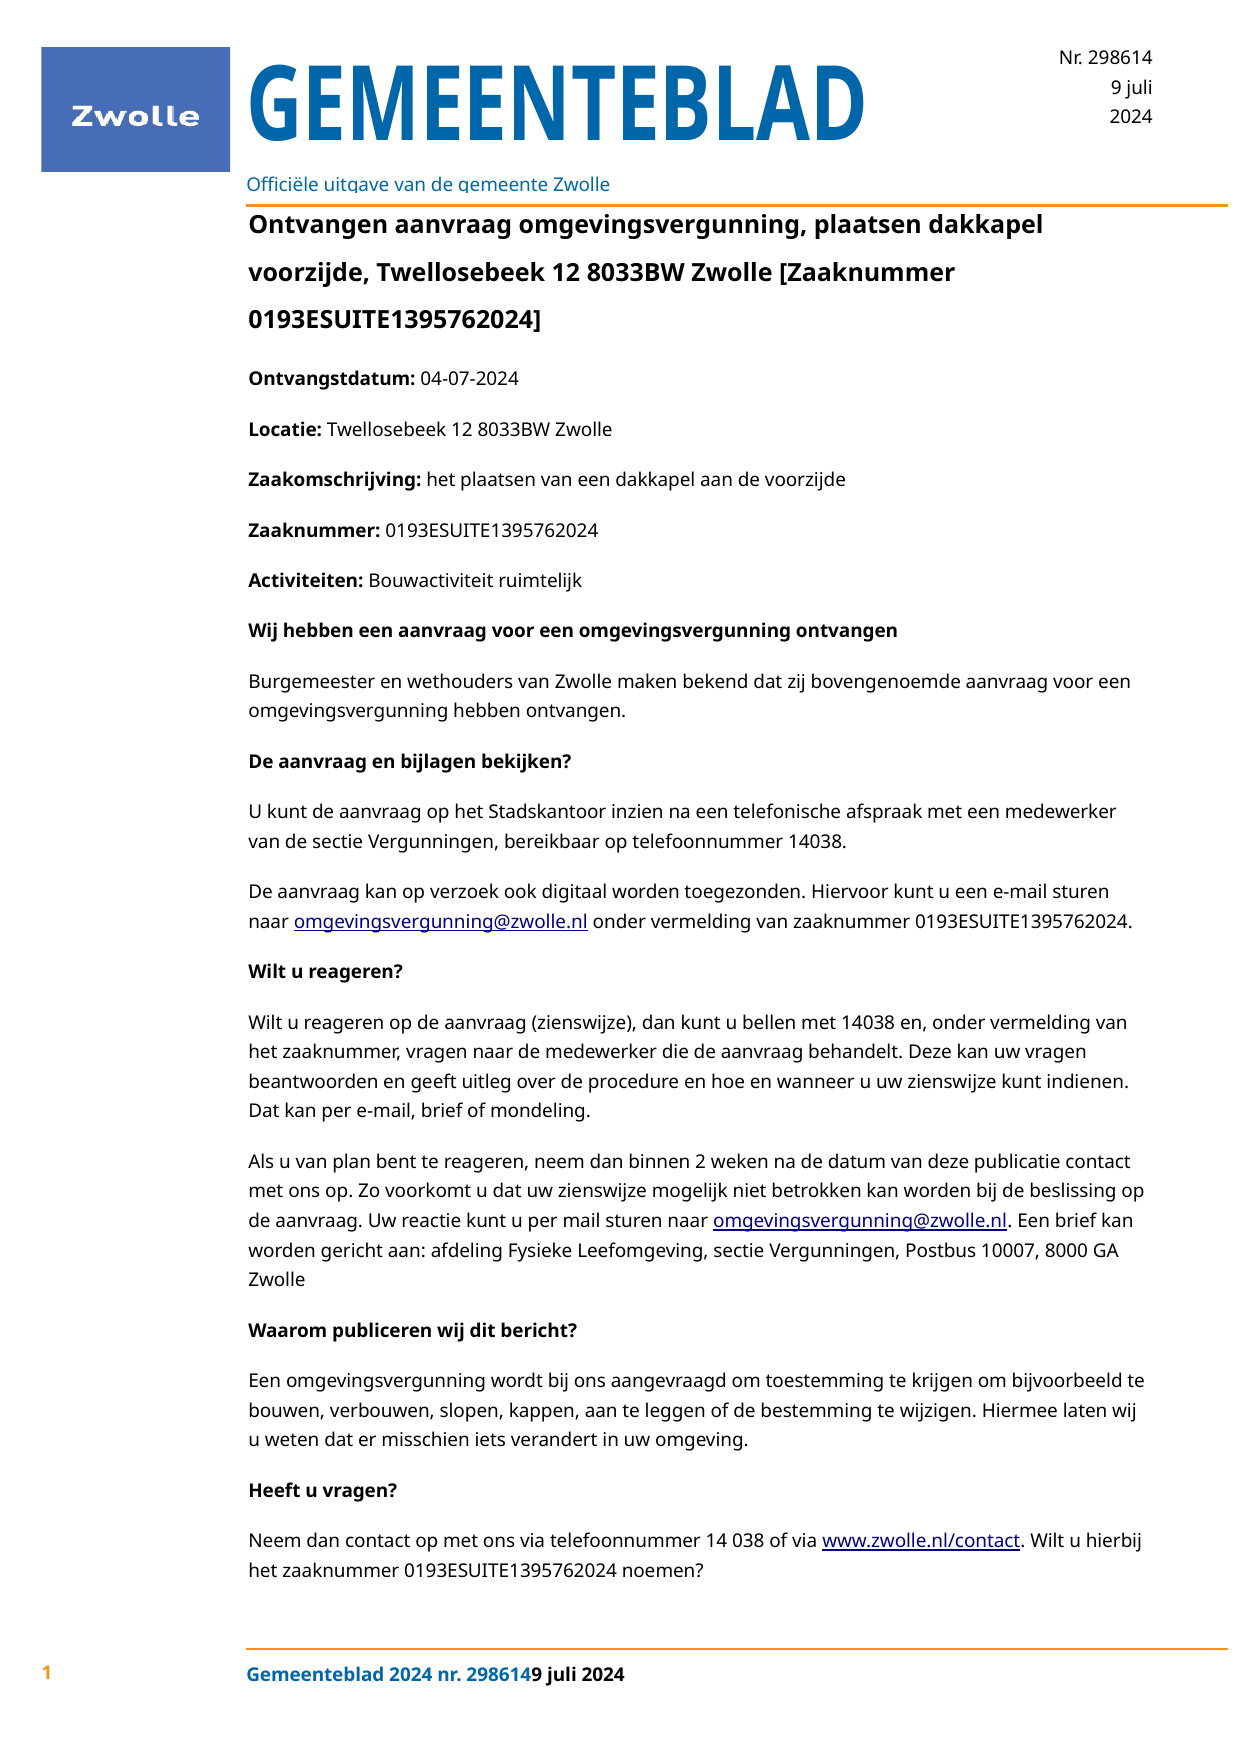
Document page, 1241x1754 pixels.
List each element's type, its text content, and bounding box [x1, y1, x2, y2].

text Activiteiten: Bouwactiviteit ruimtelijk [248, 567, 1152, 593]
text U kunt de aanvraag op het Stadskantoor inzien na een telefonische afspraak met een medewerker van de sectie Vergunningen, bereikbaar op telefoonnummer 14038. [248, 798, 1152, 854]
text Wilt u reageren op de aanvraag (zienswijze), dan kunt u bellen met 14038 en, onder vermelding van het zaaknummer, vragen naar de medewerker die de aanvraag behandelt. Deze kan uw vragen beantwoorden en geeft uitleg over de procedure en hoe en wanneer u uw zienswijze kunt indienen. Dat kan per e-mail, brief of mondeling. [248, 1009, 1152, 1123]
text Ontvangstdatum: 04-07-2024 [248, 366, 1152, 391]
picture [41, 47, 231, 172]
text Wilt u reageren? [248, 958, 1152, 984]
text De aanvraag en bijlagen bekijken? [248, 748, 1152, 774]
text Neem dan contact op met ons via telefoonnummer 14 038 of via www.zwolle.nl/contact. Wilt u hierbij het zaaknummer 0193ESUITE1395762024 noemen? [248, 1527, 1152, 1582]
text Zaakomschrijving: het plaatsen van een dakkapel aan de voorzijde [248, 466, 1152, 492]
text Als u van plan bent te reageren, neem dan binnen 2 weken na de datum van deze publicatie contact met ons op. Zo voorkomt u dat uw zienswijze mogelijk niet betrokken kan worden bij de beslissing op de aanvraag. Uw reactie kunt u per mail sturen naar omgevingsvergunning@zwolle.nl. Een brief kan worden gericht aan: afdeling Fysieke Leefomgeving, sectie Vergunningen, Postbus 10007, 8000 GA Zwolle [248, 1148, 1152, 1292]
text De aanvraag kan op verzoek ook digitaal worden toegezonden. Hiervoor kunt u een e-mail sturen naar omgevingsvergunning@zwolle.nl onder vermelding van zaaknummer 0193ESUITE1395762024. [248, 878, 1152, 934]
text Locatie: Twellosebeek 12 8033BW Zwolle [248, 416, 1152, 442]
text Zaaknummer: 0193ESUITE1395762024 [248, 517, 1152, 542]
text Een omgevingsvergunning wordt bij ons aangevraagd om toestemming te krijgen om bijvoorbeeld te bouwen, verbouwen, slopen, kappen, aan te leggen of de bestemming te wijzigen. Hiermee laten wij u weten dat er misschien iets verandert in uw omgeving. [248, 1367, 1152, 1452]
text Burgemeester en wethouders van Zwolle maken bekend dat zij bovengenoemde aanvraag voor een omgevingsvergunning hebben ontvangen. [248, 668, 1152, 723]
text Wij hebben een aanvraag voor een omgevingsvergunning ontvangen [248, 618, 1152, 643]
text Heeft u vragen? [248, 1477, 1152, 1502]
text Waarom publiceren wij dit bericht? [248, 1317, 1152, 1342]
text Ontvangen aanvraag omgevingsvergunning, plaatsen dakkapel voorzijde, Twellosebeek 12 8033BW Zwolle [Zaaknummer 0193ESUITE1395762024] [248, 207, 1152, 336]
